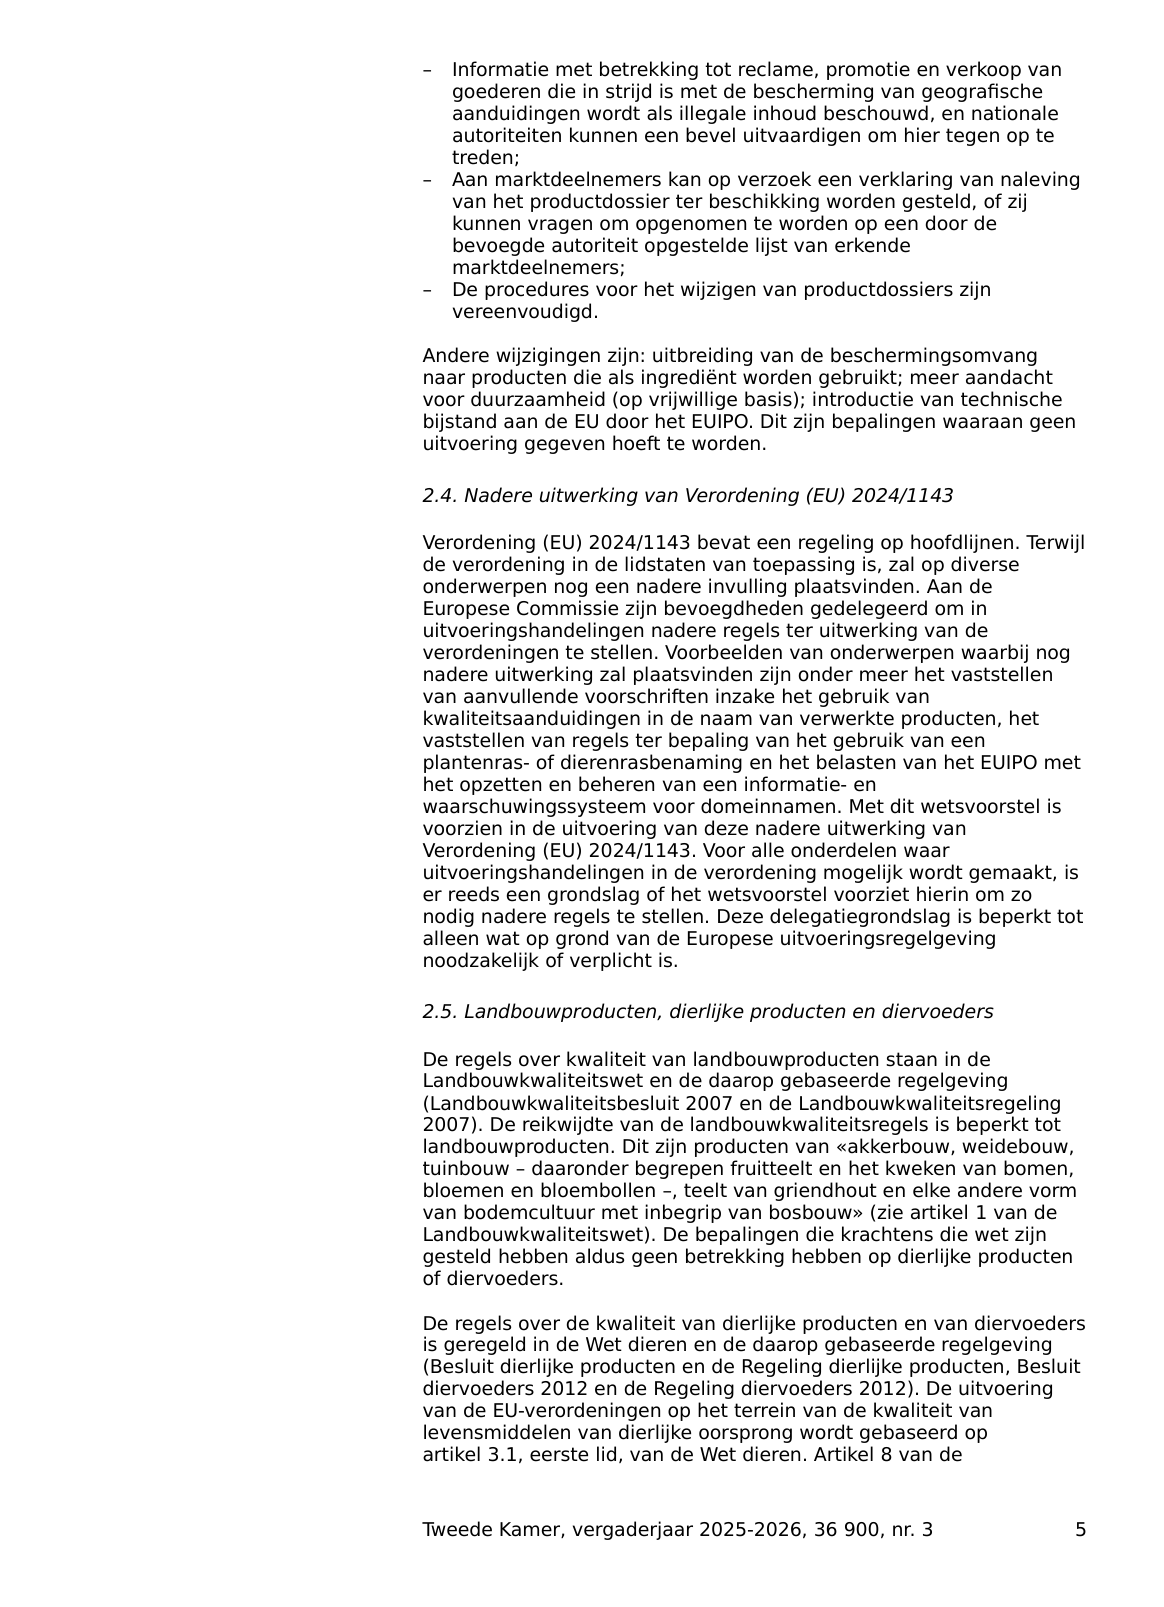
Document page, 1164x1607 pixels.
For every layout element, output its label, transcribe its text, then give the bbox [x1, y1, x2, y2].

subtitle 2.5. Landbouwproducten, dierlijke producten en diervoeders [422, 1001, 1087, 1023]
text – De procedures voor het wijzigen van productdossiers zijn vereenvoudigd. [422, 279, 1087, 323]
text Andere wijzigingen zijn: uitbreiding van de beschermingsomvang naar producten die als ingrediënt worden gebruikt; meer aandacht voor duurzaamheid (op vrijwillige basis); introductie van technische bijstand aan de EU door het EUIPO. Dit zijn bepalingen waaraan geen uitvoering gegeven hoeft te worden. [422, 345, 1087, 455]
text De regels over kwaliteit van landbouwproducten staan in de Landbouwkwaliteitswet en de daarop gebaseerde regelgeving (Landbouwkwaliteitsbesluit 2007 en de Landbouwkwaliteitsregeling 2007). De reikwijdte van de landbouwkwaliteitsregels is beperkt tot landbouwproducten. Dit zijn producten van «akkerbouw, weidebouw, tuinbouw – daaronder begrepen fruitteelt en het kweken van bomen, bloemen en bloembollen –, teelt van griendhout en elke andere vorm van bodemcultuur met inbegrip van bosbouw» (zie artikel 1 van de Landbouwkwaliteitswet). De bepalingen die krachtens die wet zijn gesteld hebben aldus geen betrekking hebben op dierlijke producten of diervoeders. [422, 1048, 1087, 1290]
text Verordening (EU) 2024/1143 bevat een regeling op hoofdlijnen. Terwijl de verordening in de lidstaten van toepassing is, zal op diverse onderwerpen nog een nadere invulling plaatsvinden. Aan de Europese Commissie zijn bevoegdheden gedelegeerd om in uitvoeringshandelingen nadere regels ter uitwerking van de verordeningen te stellen. Voorbeelden van onderwerpen waarbij nog nadere uitwerking zal plaatsvinden zijn onder meer het vaststellen van aanvullende voorschriften inzake het gebruik van kwaliteitsaanduidingen in de naam van verwerkte producten, het vaststellen van regels ter bepaling van het gebruik van een plantenras- of dierenrasbenaming en het belasten van het EUIPO met het opzetten en beheren van een informatie- en waarschuwingssysteem voor domeinnamen. Met dit wetsvoorstel is voorzien in de uitvoering van deze nadere uitwerking van Verordening (EU) 2024/1143. Voor alle onderdelen waar uitvoeringshandelingen in de verordening mogelijk wordt gemaakt, is er reeds een grondslag of het wetsvoorstel voorziet hierin om zo nodig nadere regels te stellen. Deze delegatiegrondslag is beperkt tot alleen wat op grond van de Europese uitvoeringsregelgeving noodzakelijk of verplicht is. [422, 532, 1087, 971]
text De regels over de kwaliteit van dierlijke producten en van diervoeders is geregeld in de Wet dieren en de daarop gebaseerde regelgeving (Besluit dierlijke producten en de Regeling dierlijke producten, Besluit diervoeders 2012 en de Regeling diervoeders 2012). De uitvoering van de EU-verordeningen op het terrein van de kwaliteit van levensmiddelen van dierlijke oorsprong wordt gebaseerd op artikel 3.1, eerste lid, van de Wet dieren. Artikel 8 van de [422, 1312, 1087, 1466]
subtitle 2.4. Nadere uitwerking van Verordening (EU) 2024/1143 [422, 485, 1087, 507]
text – Informatie met betrekking tot reclame, promotie en verkoop van goederen die in strijd is met de bescherming van geografische aanduidingen wordt als illegale inhoud beschouwd, en nationale autoriteiten kunnen een bevel uitvaardigen om hier tegen op te treden; [422, 59, 1087, 169]
text – Aan marktdeelnemers kan op verzoek een verklaring van naleving van het productdossier ter beschikking worden gesteld, of zij kunnen vragen om opgenomen te worden op een door de bevoegde autoriteit opgestelde lijst van erkende marktdeelnemers; [422, 169, 1087, 279]
